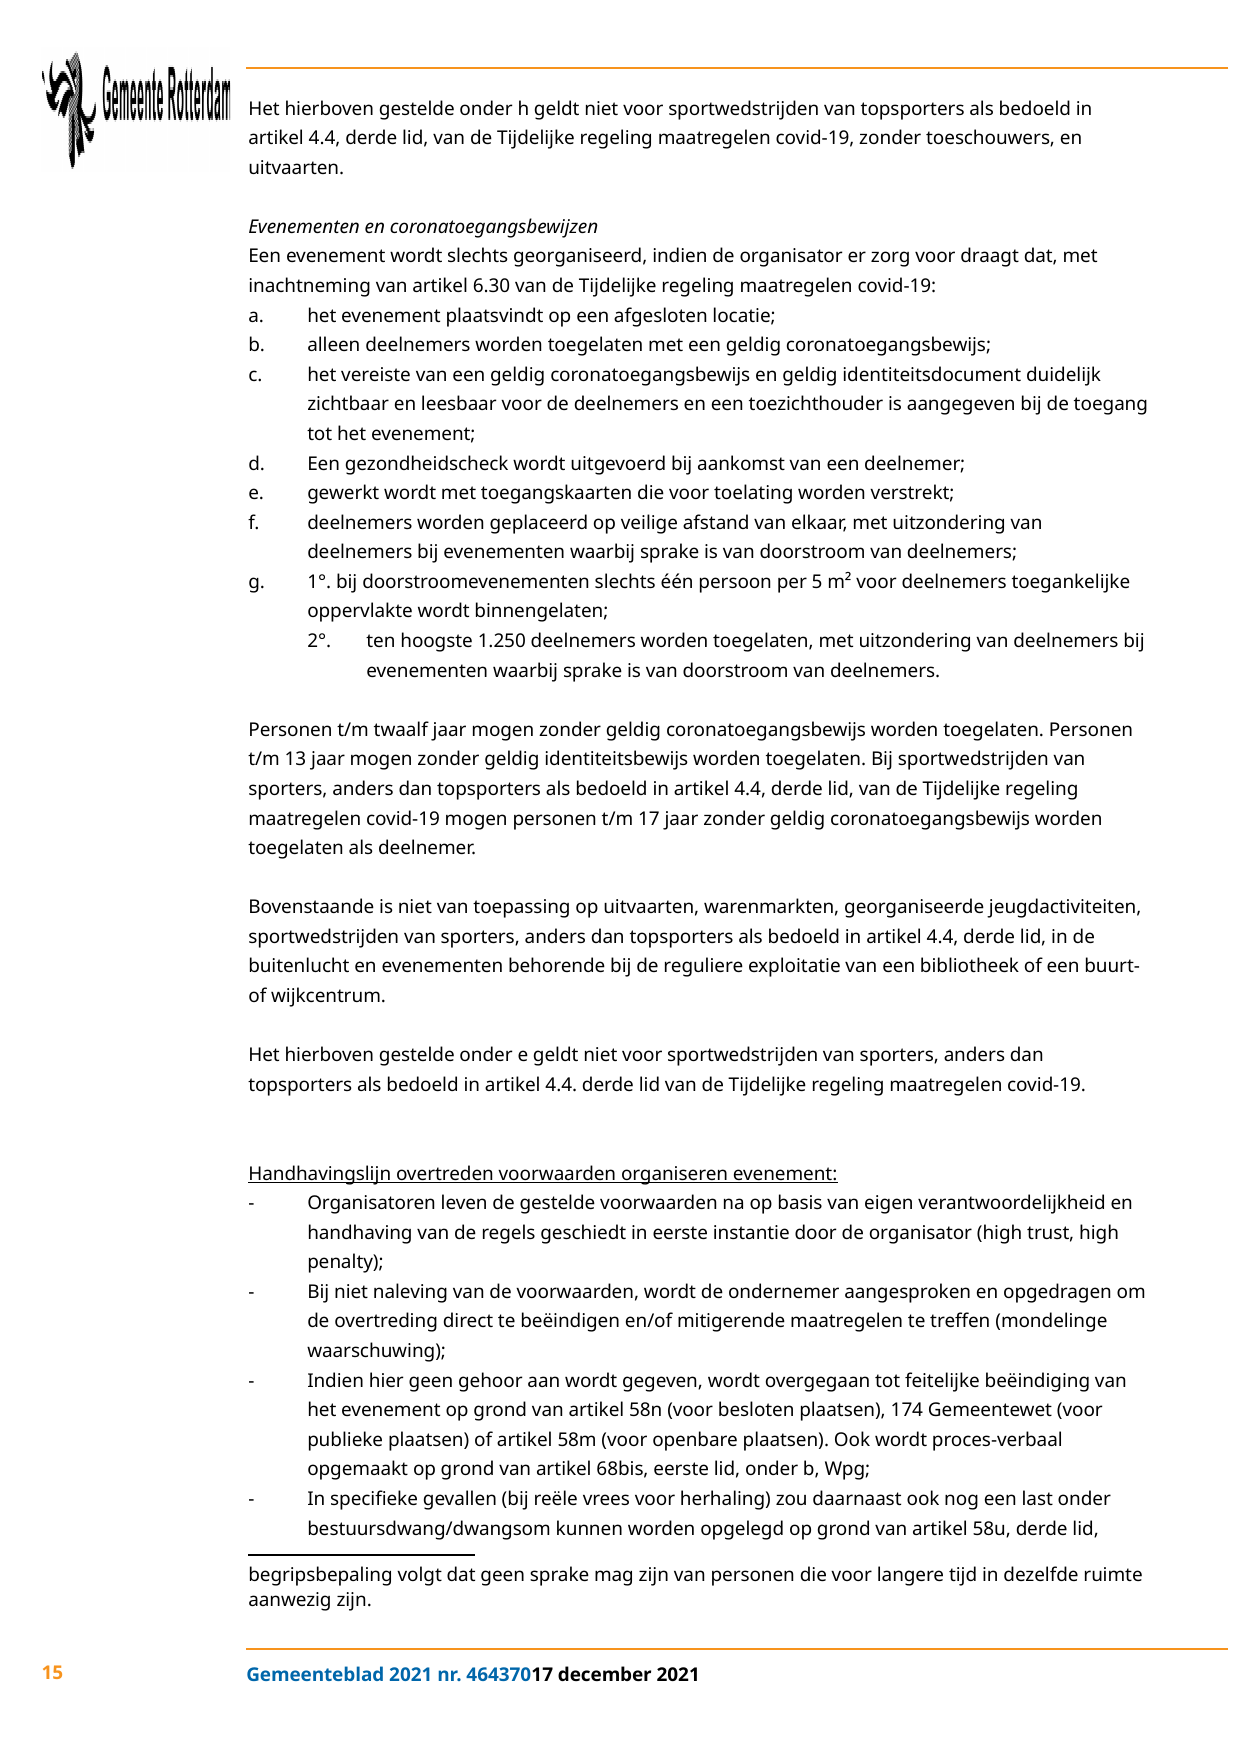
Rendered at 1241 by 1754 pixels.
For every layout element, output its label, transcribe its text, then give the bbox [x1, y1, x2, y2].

text Een evenement wordt slechts georganiseerd, indien de organisator er zorg voor draagt dat, met inachtneming van artikel 6.30 van de Tijdelijke regeling maatregelen covid-19: [248, 243, 1152, 298]
text Het hierboven gestelde onder e geldt niet voor sportwedstrijden van sporters, anders dan topsporters als bedoeld in artikel 4.4. derde lid van de Tijdelijke regeling maatregelen covid-19. [248, 1041, 1152, 1097]
text Evenementen en coronatoegangsbewijzen [248, 213, 1152, 239]
list het evenement plaatsvindt op een afgesloten locatie; [248, 302, 1152, 328]
text Het hierboven gestelde onder h geldt niet voor sportwedstrijden van topsporters als bedoeld in artikel 4.4, derde lid, van de Tijdelijke regeling maatregelen covid-19, zonder toeschouwers, en uitvaarten. [248, 95, 1152, 180]
list het vereiste van een geldig coronatoegangsbewijs en geldig identiteitsdocument duidelijk zichtbaar en leesbaar voor de deelnemers en een toezichthouder is aangegeven bij de toegang tot het evenement; [248, 361, 1152, 446]
list 1°. bij doorstroomevenementen slechts één persoon per 5 m² voor deelnemers toegankelijke oppervlakte wordt binnengelaten; [248, 568, 1152, 623]
list alleen deelnemers worden toegelaten met een geldig coronatoegangsbewijs; [248, 331, 1152, 357]
text Personen t/m twaalf jaar mogen zonder geldig coronatoegangsbewijs worden toegelaten. Personen t/m 13 jaar mogen zonder geldig identiteitsbewijs worden toegelaten. Bij sportwedstrijden van sporters, anders dan topsporters als bedoeld in artikel 4.4, derde lid, van de Tijdelijke regeling maatregelen covid-19 mogen personen t/m 17 jaar zonder geldig coronatoegangsbewijs worden toegelaten als deelnemer. [248, 716, 1152, 860]
list ten hoogste 1.250 deelnemers worden toegelaten, met uitzondering van deelnemers bij evenementen waarbij sprake is van doorstroom van deelnemers. [307, 627, 1152, 683]
list Bij niet naleving van de voorwaarden, wordt de ondernemer aangesproken en opgedragen om de overtreding direct te beëindigen en/of mitigerende maatregelen te treffen (mondelinge waarschuwing); [248, 1278, 1152, 1363]
list Een gezondheidscheck wordt uitgevoerd bij aankomst van een deelnemer; [248, 450, 1152, 476]
picture [41, 47, 231, 172]
text Bovenstaande is niet van toepassing op uitvaarten, warenmarkten, georganiseerde jeugdactiviteiten, sportwedstrijden van sporters, anders dan topsporters als bedoeld in artikel 4.4, derde lid, in de buitenlucht en evenementen behorende bij de reguliere exploitatie van een bibliotheek of een buurt- of wijkcentrum. [248, 893, 1152, 1008]
list gewerkt wordt met toegangskaarten die voor toelating worden verstrekt; [248, 479, 1152, 505]
list begripsbepaling volgt dat geen sprake mag zijn van personen die voor langere tijd in dezelfde ruimte aanwezig zijn. [248, 1561, 1152, 1612]
text Handhavingslijn overtreden voorwaarden organiseren evenement: [248, 1160, 1152, 1186]
list deelnemers worden geplaceerd op veilige afstand van elkaar, met uitzondering van deelnemers bij evenementen waarbij sprake is van doorstroom van deelnemers; [248, 509, 1152, 564]
list Indien hier geen gehoor aan wordt gegeven, wordt overgegaan tot feitelijke beëindiging van het evenement op grond van artikel 58n (voor besloten plaatsen), 174 Gemeentewet (voor publieke plaatsen) of artikel 58m (voor openbare plaatsen). Ook wordt proces-verbaal opgemaakt op grond van artikel 68bis, eerste lid, onder b, Wpg; [248, 1367, 1152, 1481]
list Organisatoren leven de gestelde voorwaarden na op basis van eigen verantwoordelijkheid en handhaving van de regels geschiedt in eerste instantie door de organisator (high trust, high penalty); [248, 1189, 1152, 1274]
list In specifieke gevallen (bij reële vrees voor herhaling) zou daarnaast ook nog een last onder bestuursdwang/dwangsom kunnen worden opgelegd op grond van artikel 58u, derde lid, [248, 1485, 1152, 1541]
